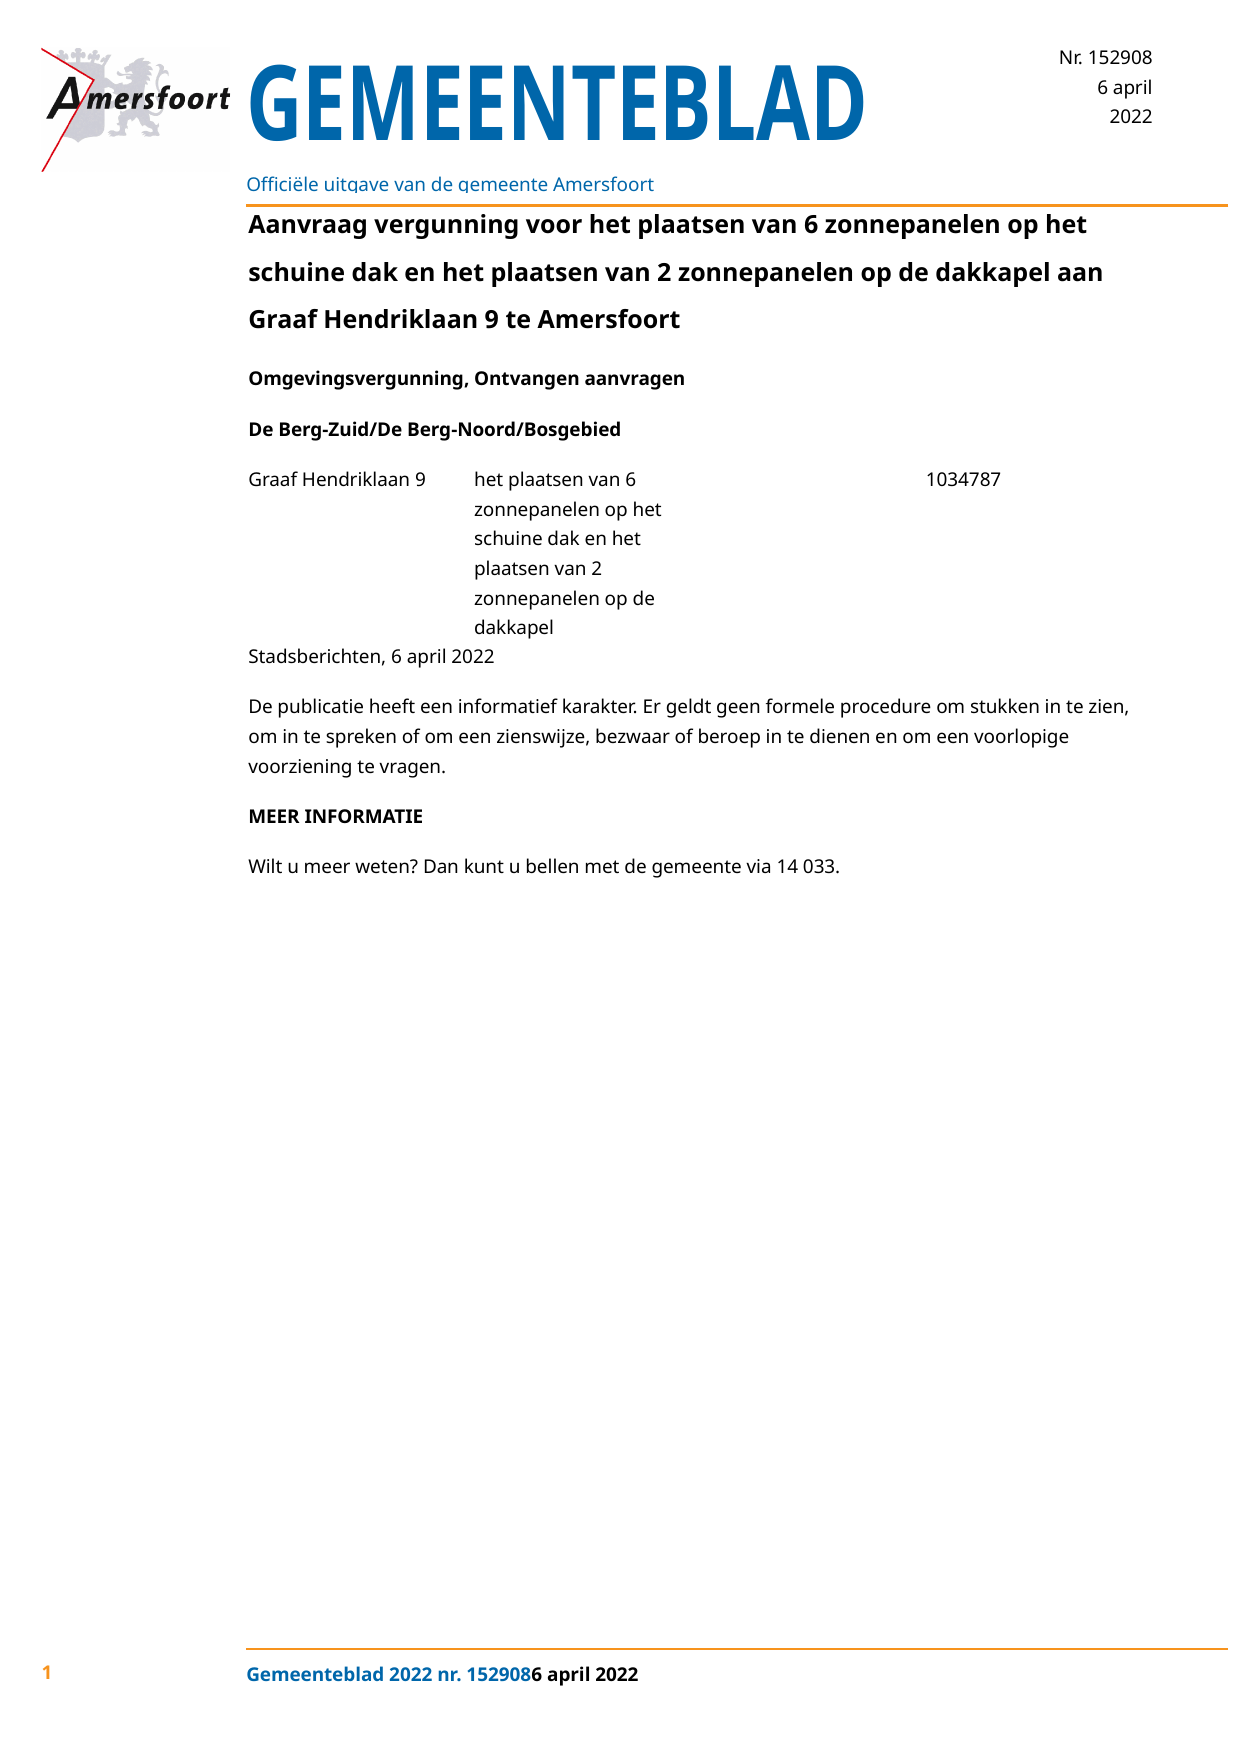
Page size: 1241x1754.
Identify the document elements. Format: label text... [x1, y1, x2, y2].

table_header het plaatsen van 6 zonnepanelen op het schuine dak en het plaatsen van 2 zonnepanelen op de dakkapel [474, 466, 700, 640]
table_header [700, 466, 926, 640]
text De publicatie heeft een informatief karakter. Er geldt geen formele procedure om stukken in te zien, om in te spreken of om een zienswijze, bezwaar of beroep in te dienen en om een voorlopige voorziening te vragen. [248, 694, 1152, 779]
text De Berg-Zuid/De Berg-Noord/Bosgebied [248, 416, 1152, 442]
text Wilt u meer weten? Dan kunt u bellen met de gemeente via 14 033. [248, 854, 1152, 879]
table_header Graaf Hendriklaan 9 [248, 466, 474, 640]
text Omgevingsvergunning, Ontvangen aanvragen [248, 366, 1152, 391]
text MEER INFORMATIE [248, 803, 1152, 829]
picture [41, 47, 231, 172]
text Stadsberichten, 6 april 2022 [248, 643, 1152, 669]
text Aanvraag vergunning voor het plaatsen van 6 zonnepanelen op het schuine dak en het plaatsen van 2 zonnepanelen op de dakkapel aan Graaf Hendriklaan 9 te Amersfoort [248, 207, 1152, 336]
table_header 1034787 [926, 466, 1152, 640]
